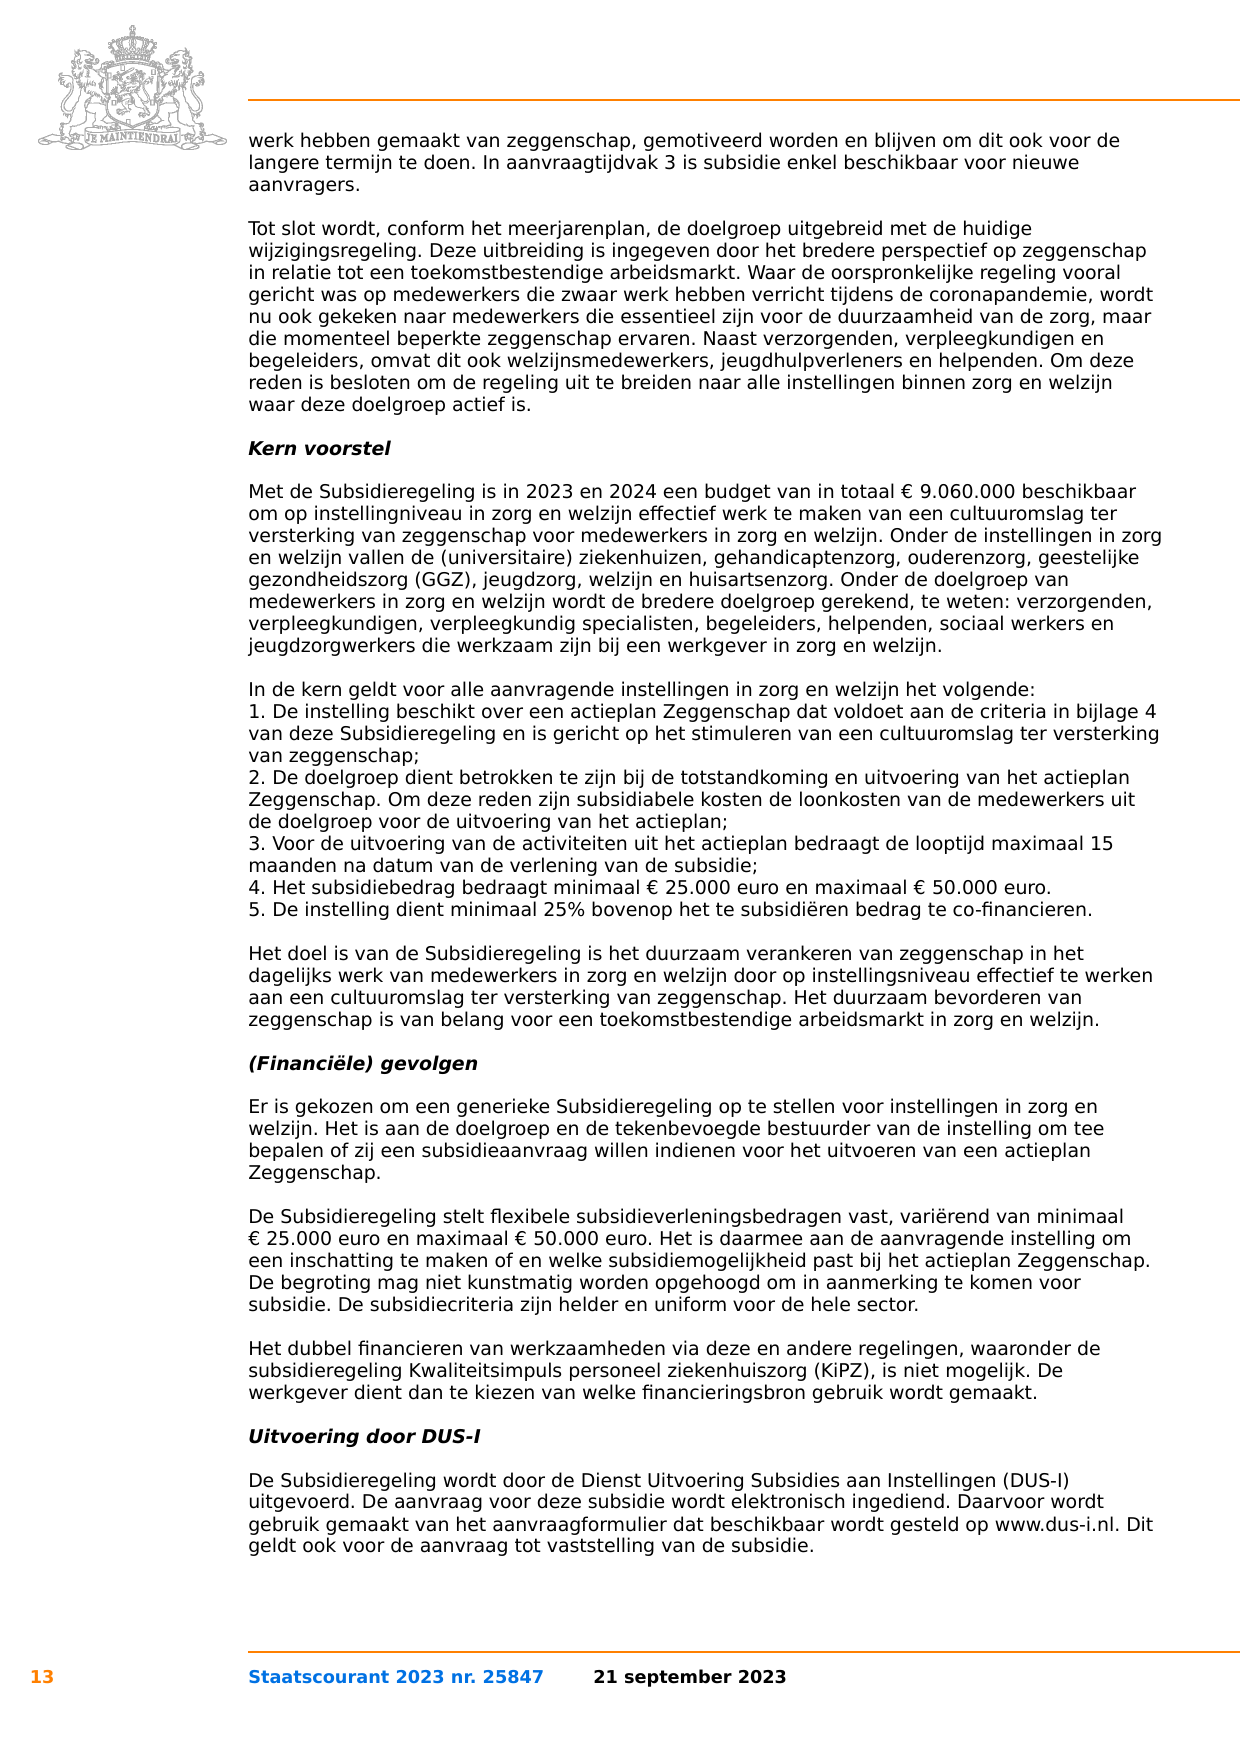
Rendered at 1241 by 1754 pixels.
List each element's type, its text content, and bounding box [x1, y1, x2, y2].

picture [38, 25, 227, 150]
text Het doel is van de Subsidieregeling is het duurzaam verankeren van zeggenschap in het dagelijks werk van medewerkers in zorg en welzijn door op instellingsniveau effectief te werken aan een cultuuromslag ter versterking van zeggenschap. Het duurzaam bevorderen van zeggenschap is van belang voor een toekomstbestendige arbeidsmarkt in zorg en welzijn. [248, 943, 1163, 1031]
subtitle (Financiële) gevolgen [248, 1052, 1163, 1074]
text 5. De instelling dient minimaal 25% bovenop het te subsidiëren bedrag te co-financieren. [248, 899, 1163, 921]
text De Subsidieregeling stelt flexibele subsidieverleningsbedragen vast, variërend van minimaal € 25.000 euro en maximaal € 50.000 euro. Het is daarmee aan de aanvragende instelling om een inschatting te maken of en welke subsidiemogelijkheid past bij het actieplan Zeggenschap. De begroting mag niet kunstmatig worden opgehoogd om in aanmerking te komen voor subsidie. De subsidiecriteria zijn helder en uniform voor de hele sector. [248, 1206, 1163, 1316]
text In de kern geldt voor alle aanvragende instellingen in zorg en welzijn het volgende: [248, 679, 1163, 701]
text werk hebben gemaakt van zeggenschap, gemotiveerd worden en blijven om dit ook voor de langere termijn te doen. In aanvraagtijdvak 3 is subsidie enkel beschikbaar voor nieuwe aanvragers. [248, 130, 1163, 196]
text De Subsidieregeling wordt door de Dienst Uitvoering Subsidies aan Instellingen (DUS-I) uitgevoerd. De aanvraag voor deze subsidie wordt elektronisch ingediend. Daarvoor wordt gebruik gemaakt van het aanvraagformulier dat beschikbaar wordt gesteld op www.dus-i.nl. Dit geldt ook voor de aanvraag tot vaststelling van de subsidie. [248, 1469, 1163, 1557]
text 4. Het subsidiebedrag bedraagt minimaal € 25.000 euro en maximaal € 50.000 euro. [248, 877, 1163, 899]
subtitle Kern voorstel [248, 437, 1163, 459]
text 2. De doelgroep dient betrokken te zijn bij de totstandkoming en uitvoering van het actieplan Zeggenschap. Om deze reden zijn subsidiabele kosten de loonkosten van de medewerkers uit de doelgroep voor de uitvoering van het actieplan; [248, 767, 1163, 833]
text 1. De instelling beschikt over een actieplan Zeggenschap dat voldoet aan de criteria in bijlage 4 van deze Subsidieregeling en is gericht op het stimuleren van een cultuuromslag ter versterking van zeggenschap; [248, 701, 1163, 767]
text Tot slot wordt, conform het meerjarenplan, de doelgroep uitgebreid met de huidige wijzigingsregeling. Deze uitbreiding is ingegeven door het bredere perspectief op zeggenschap in relatie tot een toekomstbestendige arbeidsmarkt. Waar de oorspronkelijke regeling vooral gericht was op medewerkers die zwaar werk hebben verricht tijdens de coronapandemie, wordt nu ook gekeken naar medewerkers die essentieel zijn voor de duurzaamheid van de zorg, maar die momenteel beperkte zeggenschap ervaren. Naast verzorgenden, verpleegkundigen en begeleiders, omvat dit ook welzijnsmedewerkers, jeugdhulpverleners en helpenden. Om deze reden is besloten om de regeling uit te breiden naar alle instellingen binnen zorg en welzijn waar deze doelgroep actief is. [248, 218, 1163, 416]
text Het dubbel financieren van werkzaamheden via deze en andere regelingen, waaronder de subsidieregeling Kwaliteitsimpuls personeel ziekenhuiszorg (KiPZ), is niet mogelijk. De werkgever dient dan te kiezen van welke financieringsbron gebruik wordt gemaakt. [248, 1338, 1163, 1404]
text Met de Subsidieregeling is in 2023 en 2024 een budget van in totaal € 9.060.000 beschikbaar om op instellingniveau in zorg en welzijn effectief werk te maken van een cultuuromslag ter versterking van zeggenschap voor medewerkers in zorg en welzijn. Onder de instellingen in zorg en welzijn vallen de (universitaire) ziekenhuizen, gehandicaptenzorg, ouderenzorg, geestelijke gezondheidszorg (GGZ), jeugdzorg, welzijn en huisartsenzorg. Onder de doelgroep van medewerkers in zorg en welzijn wordt de bredere doelgroep gerekend, te weten: verzorgenden, verpleegkundigen, verpleegkundig specialisten, begeleiders, helpenden, sociaal werkers en jeugdzorgwerkers die werkzaam zijn bij een werkgever in zorg en welzijn. [248, 481, 1163, 657]
text Er is gekozen om een generieke Subsidieregeling op te stellen voor instellingen in zorg en welzijn. Het is aan de doelgroep en de tekenbevoegde bestuurder van de instelling om tee bepalen of zij een subsidieaanvraag willen indienen voor het uitvoeren van een actieplan Zeggenschap. [248, 1096, 1163, 1184]
subtitle Uitvoering door DUS-I [248, 1426, 1163, 1448]
text 3. Voor de uitvoering van de activiteiten uit het actieplan bedraagt de looptijd maximaal 15 maanden na datum van de verlening van de subsidie; [248, 833, 1163, 877]
